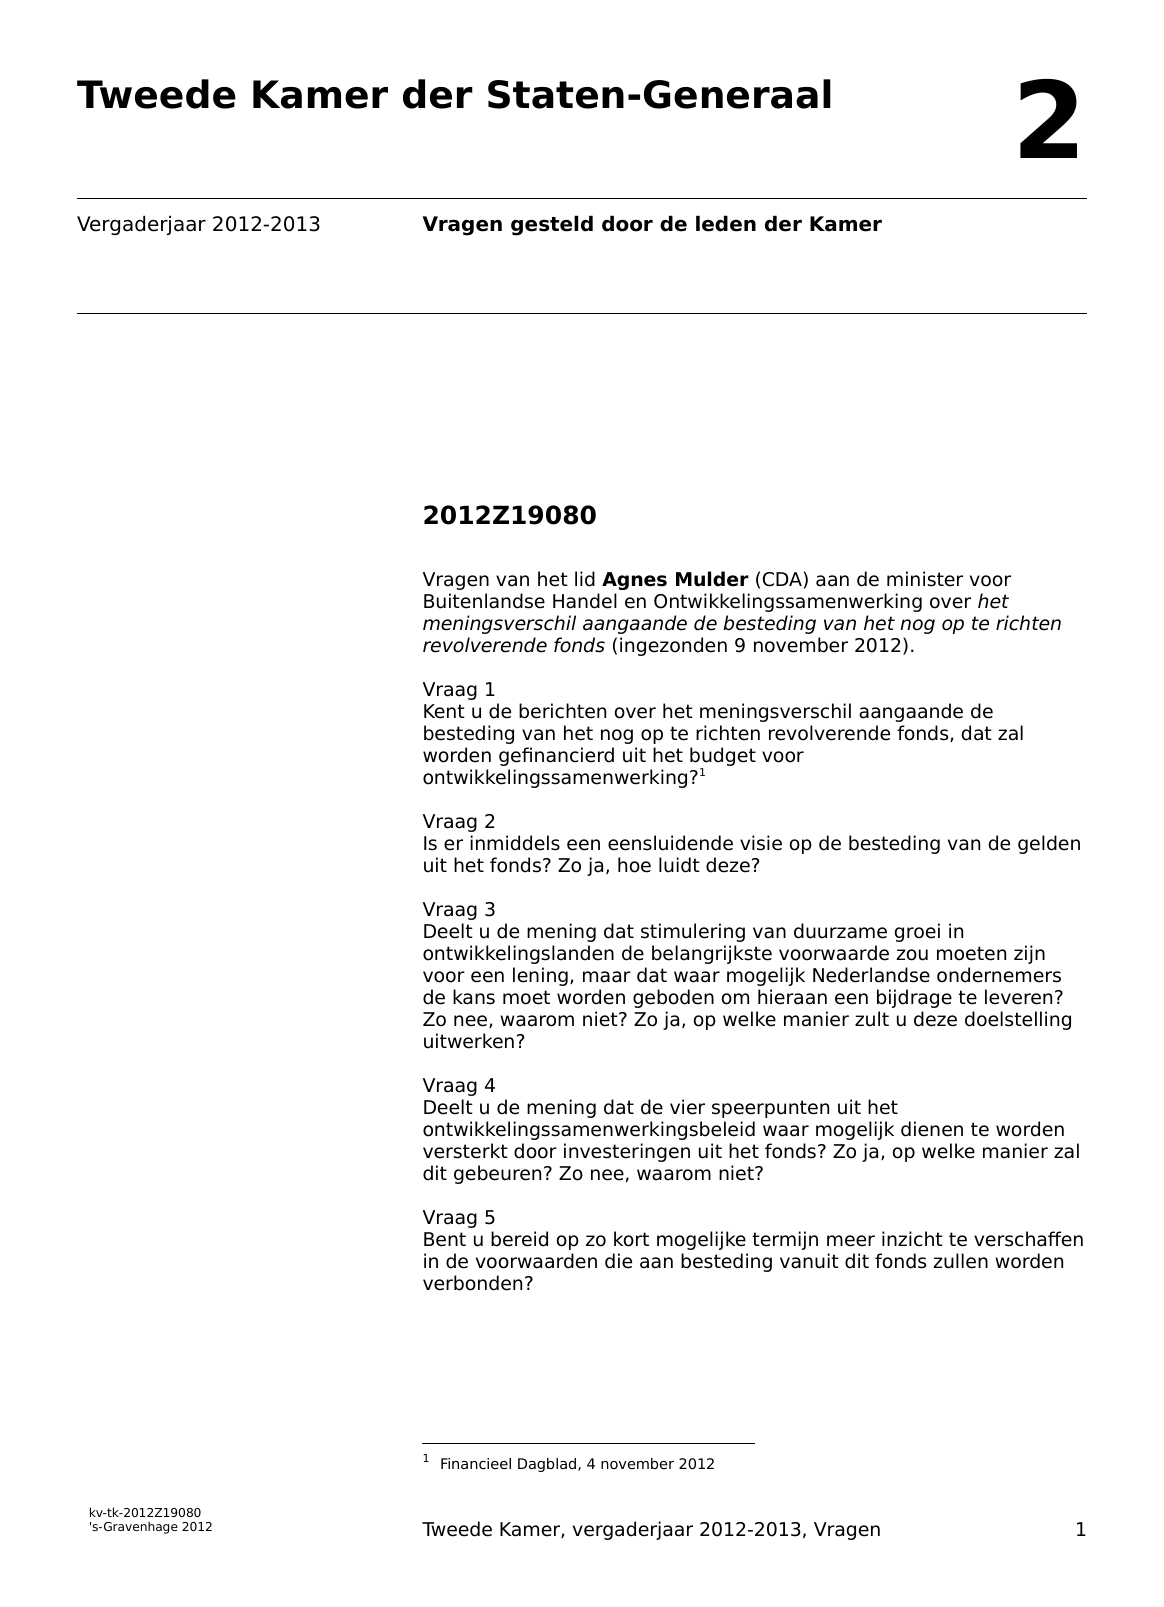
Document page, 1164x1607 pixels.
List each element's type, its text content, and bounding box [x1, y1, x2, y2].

table_cell Vragen gesteld door de leden der Kamer [422, 199, 1087, 313]
text Vraag 2 [422, 811, 1087, 833]
text Deelt u de mening dat stimulering van duurzame groei in ontwikkelingslanden de belangrijkste voorwaarde zou moeten zijn voor een lening, maar dat waar mogelijk Nederlandse ondernemers de kans moet worden geboden om hieraan een bijdrage te leveren? Zo nee, waarom niet? Zo ja, op welke manier zult u deze doelstelling uitwerken? [422, 921, 1087, 1053]
text Bent u bereid op zo kort mogelijke termijn meer inzicht te verschaffen in de voorwaarden die aan besteding vanuit dit fonds zullen worden verbonden? [422, 1229, 1087, 1295]
table_header 2 [886, 59, 1087, 198]
text Vragen van het lid Agnes Mulder (CDA) aan de minister voor Buitenlandse Handel en Ontwikkelingssamenwerking over het meningsverschil aangaande de besteding van het nog op te richten revolverende fonds (ingezonden 9 november 2012). [422, 569, 1087, 657]
text Vraag 1 [422, 679, 1087, 701]
text kv-tk-2012Z19080 [88, 1506, 323, 1520]
text 's-Gravenhage 2012 [88, 1520, 323, 1534]
text Vraag 4 [422, 1075, 1087, 1097]
table_cell Vergaderjaar 2012-2013 [77, 199, 422, 313]
text Is er inmiddels een eensluidende visie op de besteding van de gelden uit het fonds? Zo ja, hoe luidt deze? [422, 833, 1087, 877]
text Vraag 3 [422, 899, 1087, 921]
text 2012Z19080 [422, 501, 1087, 531]
table_header Tweede Kamer der Staten-Generaal [77, 59, 886, 198]
text Kent u de berichten over het meningsverschil aangaande de besteding van het nog op te richten revolverende fonds, dat zal worden gefinancierd uit het budget voor ontwikkelingssamenwerking? [422, 701, 1087, 789]
text Vraag 5 [422, 1207, 1087, 1229]
text Financieel Dagblad, 4 november 2012 [422, 1452, 1087, 1474]
text Deelt u de mening dat de vier speerpunten uit het ontwikkelingssamenwerkingsbeleid waar mogelijk dienen te worden versterkt door investeringen uit het fonds? Zo ja, op welke manier zal dit gebeuren? Zo nee, waarom niet? [422, 1097, 1087, 1185]
